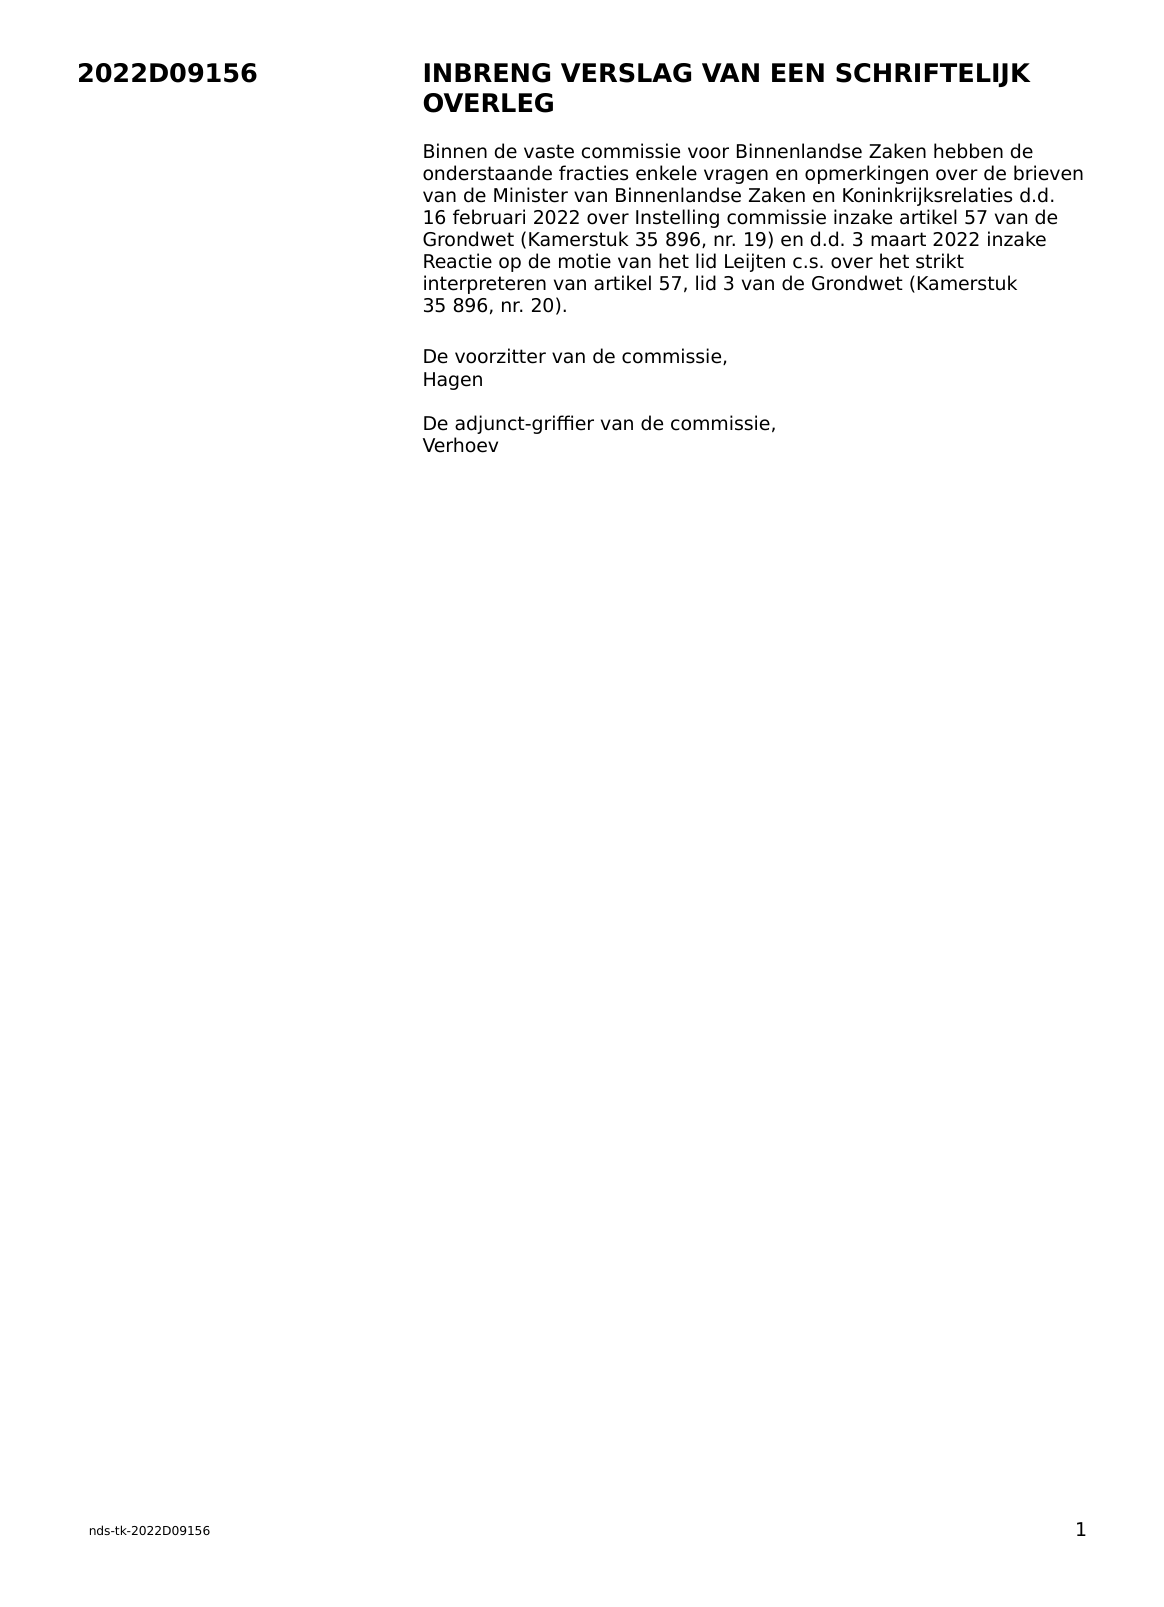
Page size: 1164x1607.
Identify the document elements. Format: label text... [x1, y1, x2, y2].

text Binnen de vaste commissie voor Binnenlandse Zaken hebben de onderstaande fracties enkele vragen en opmerkingen over de brieven van de Minister van Binnenlandse Zaken en Koninkrijksrelaties d.d. 16 februari 2022 over Instelling commissie inzake artikel 57 van de Grondwet (Kamerstuk 35 896, nr. 19) en d.d. 3 maart 2022 inzake Reactie op de motie van het lid Leijten c.s. over het strikt interpreteren van artikel 57, lid 3 van de Grondwet (Kamerstuk 35 896, nr. 20). [422, 141, 1087, 316]
text 2022D09156 INBRENG VERSLAG VAN EEN SCHRIFTELIJK OVERLEG [77, 59, 1087, 118]
text nds-tk-2022D09156 [88, 1524, 323, 1538]
text De adjunct-griffier van de commissie, Verhoev [422, 413, 1087, 457]
text De voorzitter van de commissie, Hagen [422, 346, 1087, 390]
